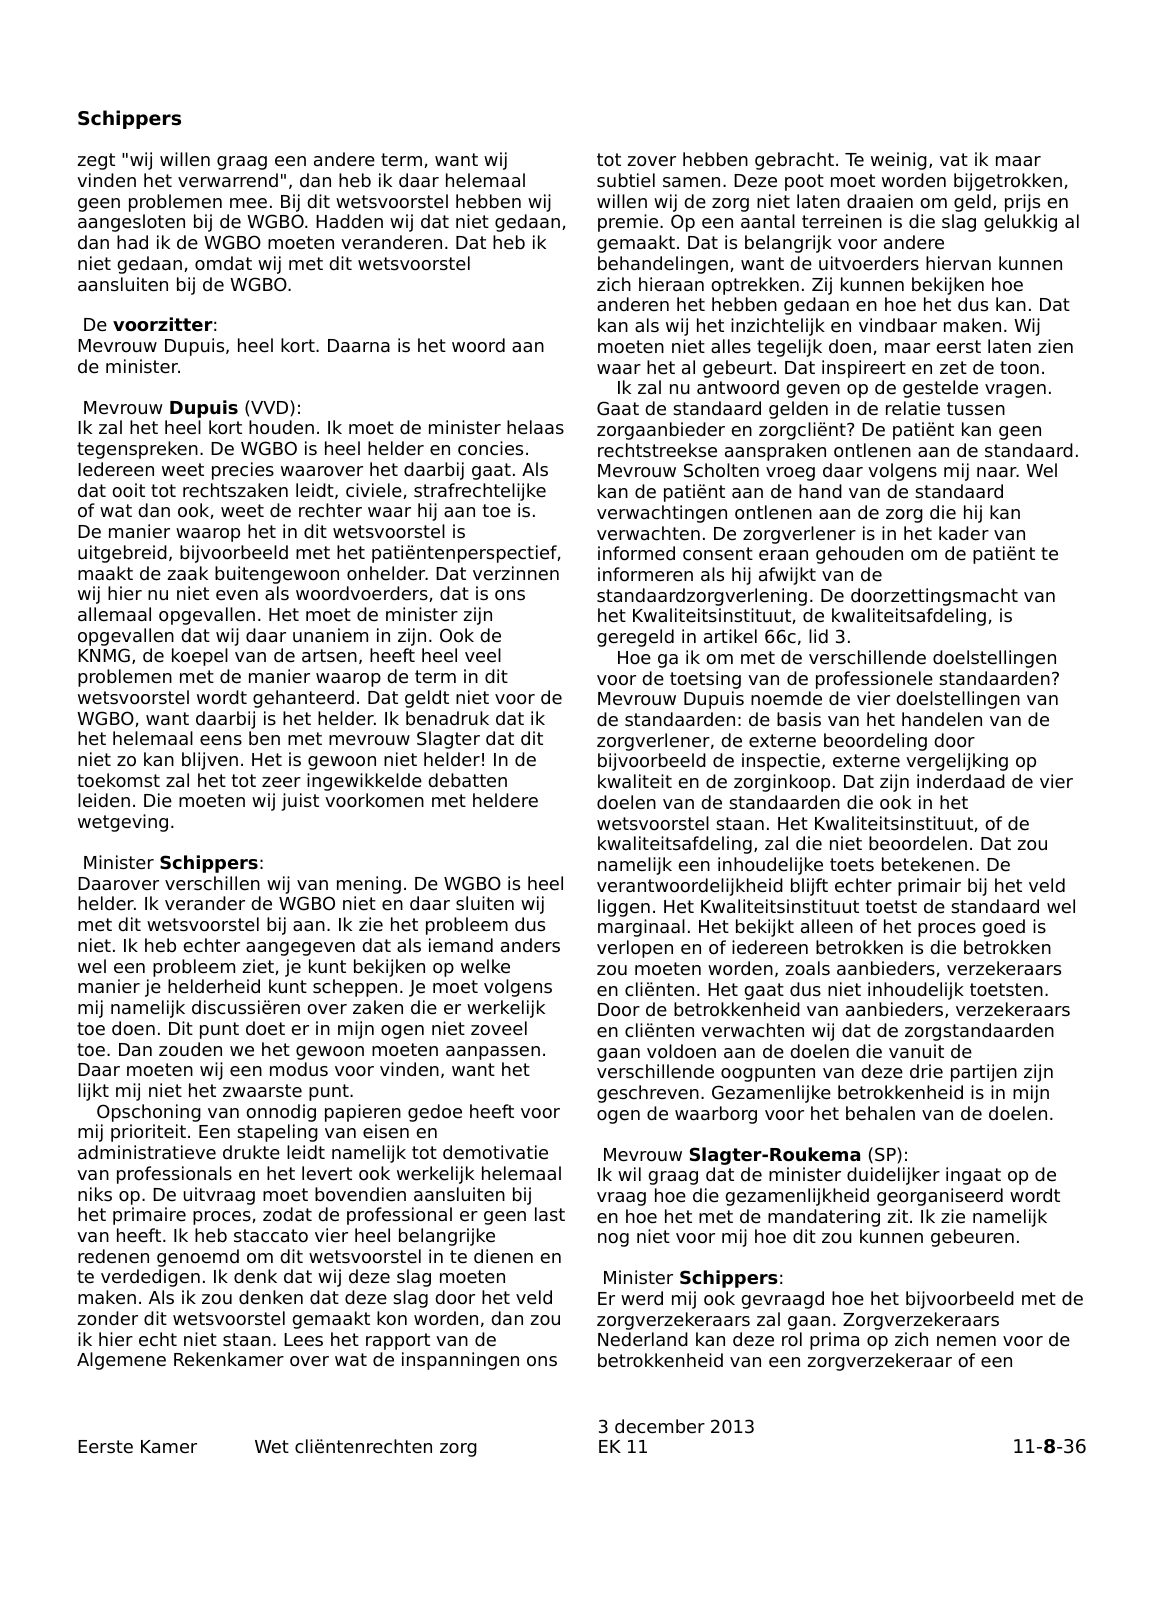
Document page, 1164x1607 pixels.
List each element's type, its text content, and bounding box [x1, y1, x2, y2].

text zegt "wij willen graag een andere term, want wij vinden het verwarrend", dan heb ik daar helemaal geen problemen mee. Bij dit wetsvoorstel hebben wij aangesloten bij de WGBO. Hadden wij dat niet gedaan, dan had ik de WGBO moeten veranderen. Dat heb ik niet gedaan, omdat wij met dit wetsvoorstel aansluiten bij de WGBO. [77, 150, 567, 295]
text Mevrouw Slagter-Roukema (SP): [596, 1144, 1087, 1165]
text Ik zal het heel kort houden. Ik moet de minister helaas tegenspreken. De WGBO is heel helder en concies. Iedereen weet precies waarover het daarbij gaat. Als dat ooit tot rechtszaken leidt, civiele, strafrechtelijke of wat dan ook, weet de rechter waar hij aan toe is. De manier waarop het in dit wetsvoorstel is uitgebreid, bijvoorbeeld met het patiëntenperspectief, maakt de zaak buitengewoon onhelder. Dat verzinnen wij hier nu niet even als woordvoerders, dat is ons allemaal opgevallen. Het moet de minister zijn opgevallen dat wij daar unaniem in zijn. Ook de KNMG, de koepel van de artsen, heeft heel veel problemen met de manier waarop de term in dit wetsvoorstel wordt gehanteerd. Dat geldt niet voor de WGBO, want daarbij is het helder. Ik benadruk dat ik het helemaal eens ben met mevrouw Slagter dat dit niet zo kan blijven. Het is gewoon niet helder! In de toekomst zal het tot zeer ingewikkelde debatten leiden. Die moeten wij juist voorkomen met heldere wetgeving. [77, 418, 567, 833]
text Daarover verschillen wij van mening. De WGBO is heel helder. Ik verander de WGBO niet en daar sluiten wij met dit wetsvoorstel bij aan. Ik zie het probleem dus niet. Ik heb echter aangegeven dat als iemand anders wel een probleem ziet, je kunt bekijken op welke manier je helderheid kunt scheppen. Je moet volgens mij namelijk discussiëren over zaken die er werkelijk toe doen. Dit punt doet er in mijn ogen niet zoveel toe. Dan zouden we het gewoon moeten aanpassen. Daar moeten wij een modus voor vinden, want het lijkt mij niet het zwaarste punt. [77, 873, 567, 1102]
text Minister Schippers: [596, 1268, 1087, 1289]
text Ik zal nu antwoord geven op de gestelde vragen. Gaat de standaard gelden in de relatie tussen zorgaanbieder en zorgcliënt? De patiënt kan geen rechtstreekse aanspraken ontlenen aan de standaard. Mevrouw Scholten vroeg daar volgens mij naar. Wel kan de patiënt aan de hand van de standaard verwachtingen ontlenen aan de zorg die hij kan verwachten. De zorgverlener is in het kader van informed consent eraan gehouden om de patiënt te informeren als hij afwijkt van de standaardzorgverlening. De doorzettingsmacht van het Kwaliteitsinstituut, de kwaliteitsafdeling, is geregeld in artikel 66c, lid 3. [596, 378, 1087, 648]
text Ik wil graag dat de minister duidelijker ingaat op de vraag hoe die gezamenlijkheid georganiseerd wordt en hoe het met de mandatering zit. Ik zie namelijk nog niet voor mij hoe dit zou kunnen gebeuren. [596, 1165, 1087, 1248]
text Hoe ga ik om met de verschillende doelstellingen voor de toetsing van de professionele standaarden? Mevrouw Dupuis noemde de vier doelstellingen van de standaarden: de basis van het handelen van de zorgverlener, de externe beoordeling door bijvoorbeeld de inspectie, externe vergelijking op kwaliteit en de zorginkoop. Dat zijn inderdaad de vier doelen van de standaarden die ook in het wetsvoorstel staan. Het Kwaliteitsinstituut, of de kwaliteitsafdeling, zal die niet beoordelen. Dat zou namelijk een inhoudelijke toets betekenen. De verantwoordelijkheid blijft echter primair bij het veld liggen. Het Kwaliteitsinstituut toetst de standaard wel marginaal. Het bekijkt alleen of het proces goed is verlopen en of iedereen betrokken is die betrokken zou moeten worden, zoals aanbieders, verzekeraars en cliënten. Het gaat dus niet inhoudelijk toetsten. Door de betrokkenheid van aanbieders, verzekeraars en cliënten verwachten wij dat de zorgstandaarden gaan voldoen aan de doelen die vanuit de verschillende oogpunten van deze drie partijen zijn geschreven. Gezamenlijke betrokkenheid is in mijn ogen de waarborg voor het behalen van de doelen. [596, 648, 1087, 1124]
text Opschoning van onnodig papieren gedoe heeft voor mij prioriteit. Een stapeling van eisen en administratieve drukte leidt namelijk tot demotivatie van professionals en het levert ook werkelijk helemaal niks op. De uitvraag moet bovendien aansluiten bij het primaire proces, zodat de professional er geen last van heeft. Ik heb staccato vier heel belangrijke redenen genoemd om dit wetsvoorstel in te dienen en te verdedigen. Ik denk dat wij deze slag moeten maken. Als ik zou denken dat deze slag door het veld zonder dit wetsvoorstel gemaakt kon worden, dan zou ik hier echt niet staan. Lees het rapport van de Algemene Rekenkamer over wat de inspanningen ons [77, 1102, 567, 1371]
text De voorzitter: [77, 315, 567, 336]
text Minister Schippers: [77, 853, 567, 873]
text Er werd mij ook gevraagd hoe het bijvoorbeeld met de zorgverzekeraars zal gaan. Zorgverzekeraars Nederland kan deze rol prima op zich nemen voor de betrokkenheid van een zorgverzekeraar of een [596, 1289, 1087, 1372]
text Mevrouw Dupuis (VVD): [77, 397, 567, 418]
text Mevrouw Dupuis, heel kort. Daarna is het woord aan de minister. [77, 336, 567, 377]
text tot zover hebben gebracht. Te weinig, vat ik maar subtiel samen. Deze poot moet worden bijgetrokken, willen wij de zorg niet laten draaien om geld, prijs en premie. Op een aantal terreinen is die slag gelukkig al gemaakt. Dat is belangrijk voor andere behandelingen, want de uitvoerders hiervan kunnen zich hieraan optrekken. Zij kunnen bekijken hoe anderen het hebben gedaan en hoe het dus kan. Dat kan als wij het inzichtelijk en vindbaar maken. Wij moeten niet alles tegelijk doen, maar eerst laten zien waar het al gebeurt. Dat inspireert en zet de toon. [596, 150, 1087, 378]
